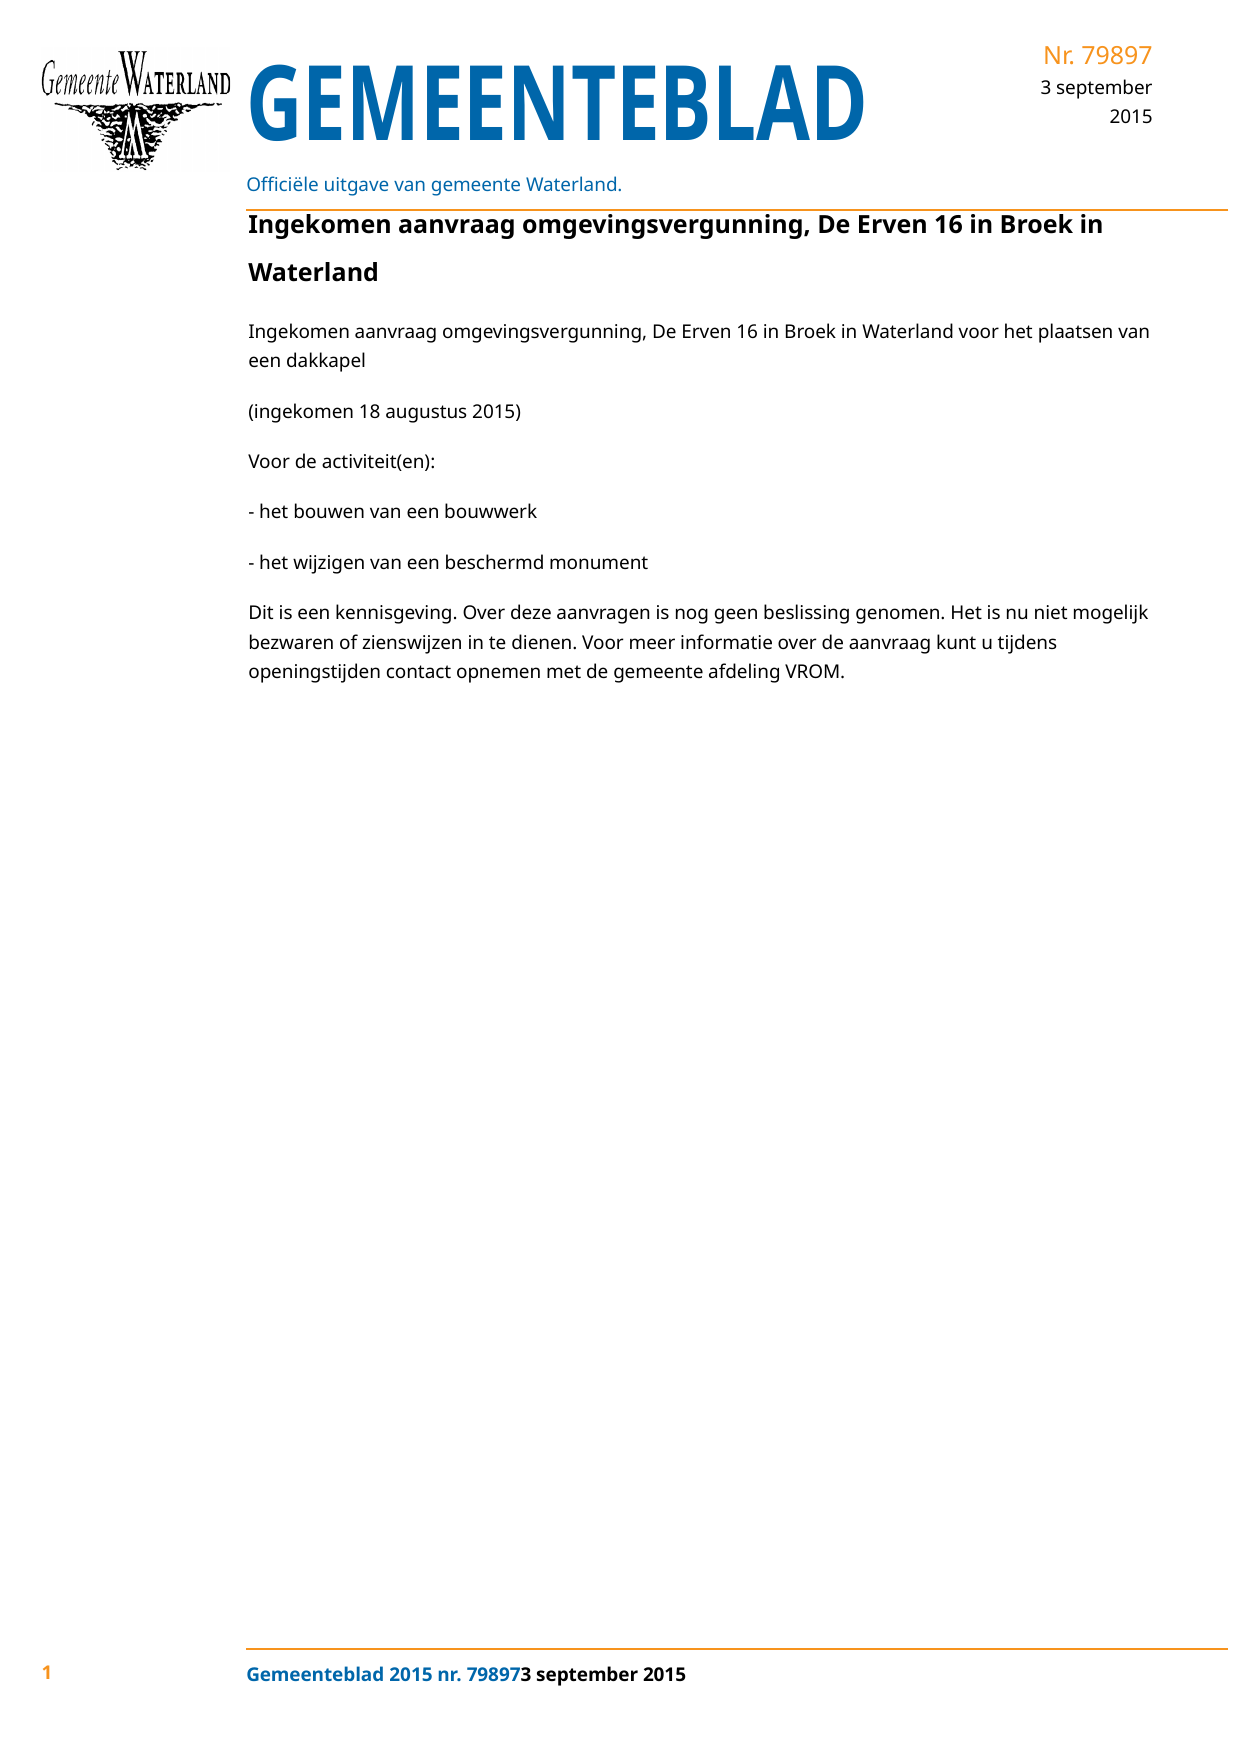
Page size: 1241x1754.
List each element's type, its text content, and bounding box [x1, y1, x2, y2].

text - het wijzigen van een beschermd monument [248, 549, 1152, 575]
text Ingekomen aanvraag omgevingsvergunning, De Erven 16 in Broek in Waterland voor het plaatsen van een dakkapel [248, 318, 1152, 373]
text (ingekomen 18 augustus 2015) [248, 398, 1152, 424]
text - het bouwen van een bouwwerk [248, 499, 1152, 524]
text Dit is een kennisgeving. Over deze aanvragen is nog geen beslissing genomen. Het is nu niet mogelijk bezwaren of zienswijzen in te dienen. Voor meer informatie over de aanvraag kunt u tijdens openingstijden contact opnemen met de gemeente afdeling VROM. [248, 599, 1152, 684]
text Voor de activiteit(en): [248, 448, 1152, 474]
text Ingekomen aanvraag omgevingsvergunning, De Erven 16 in Broek in Waterland [248, 211, 1152, 288]
picture [41, 47, 231, 172]
